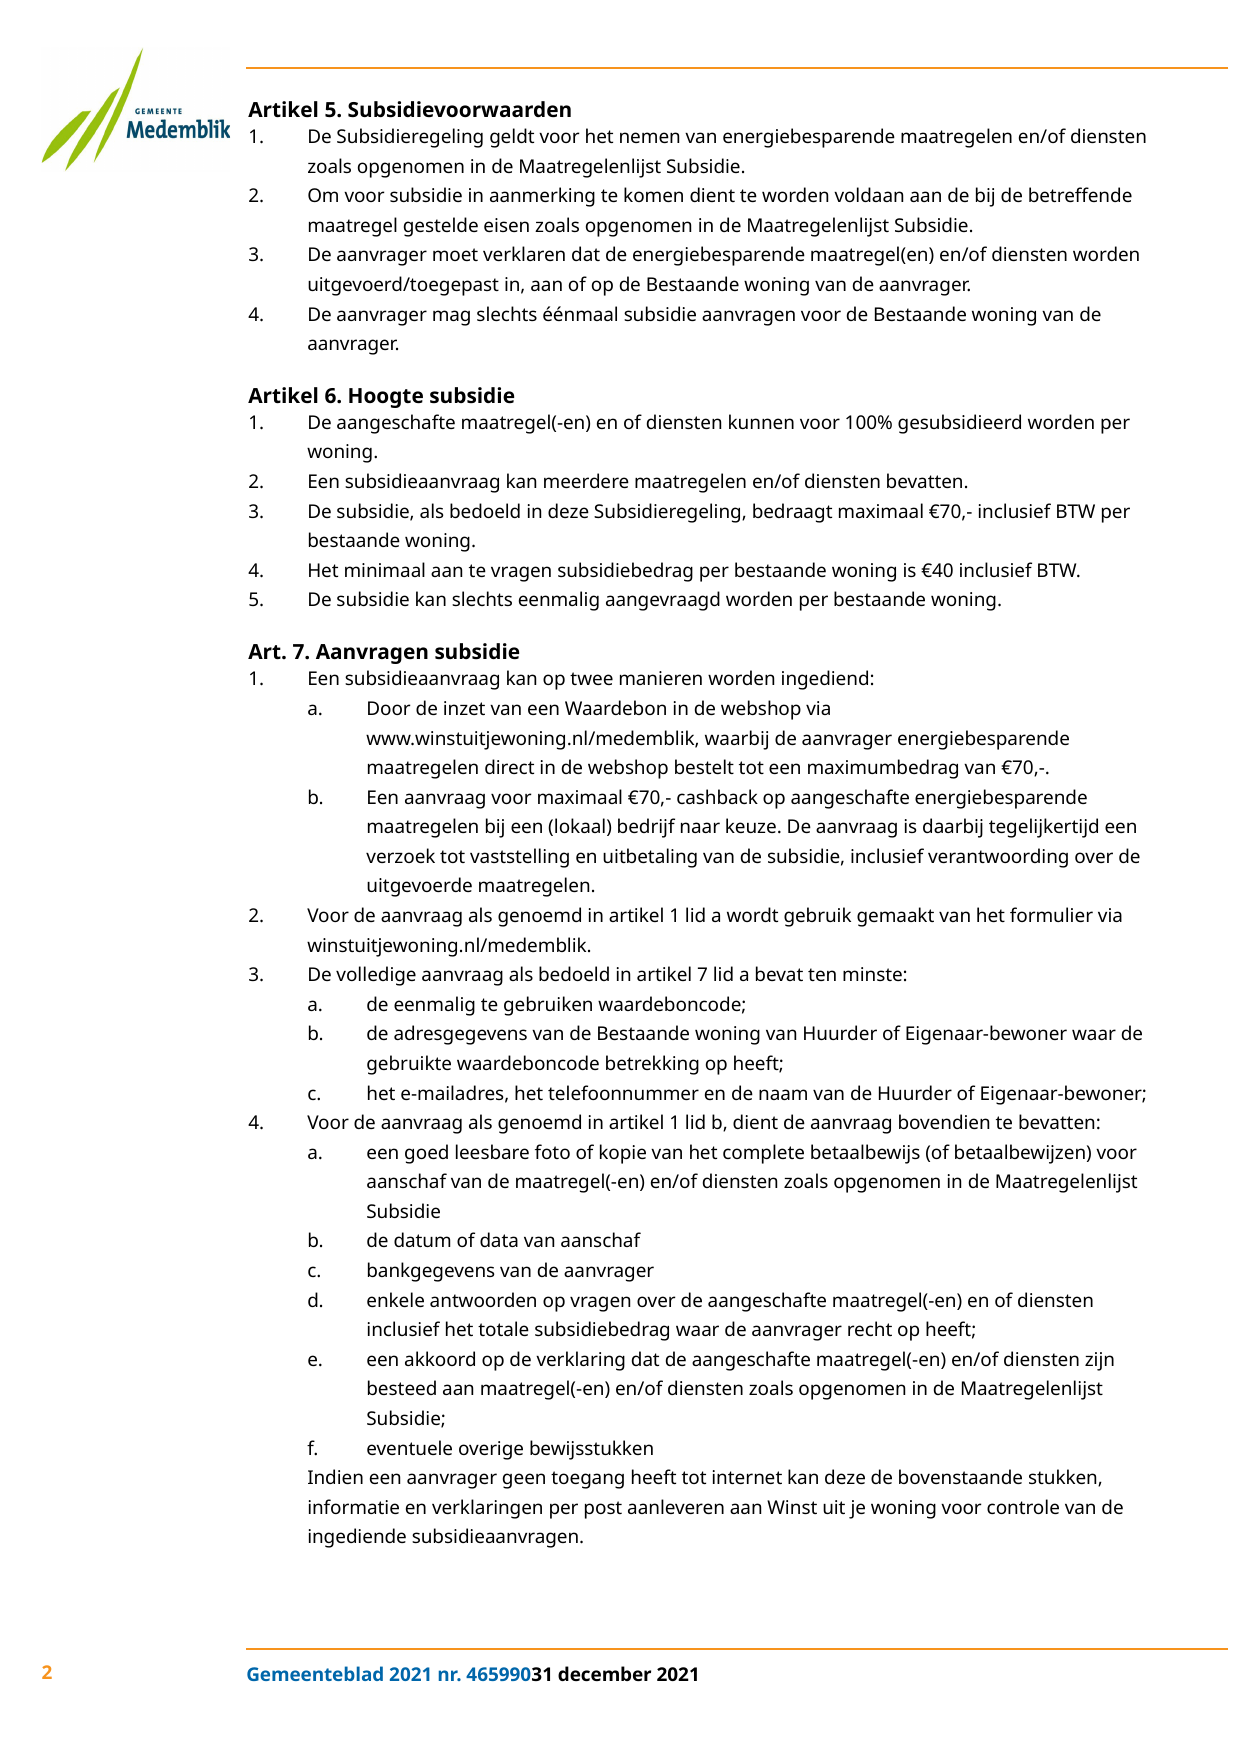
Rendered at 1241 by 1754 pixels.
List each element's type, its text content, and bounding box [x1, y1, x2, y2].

list Voor de aanvraag als genoemd in artikel 1 lid b, dient de aanvraag bovendien te bevatten: [248, 1109, 1152, 1135]
list een akkoord op de verklaring dat de aangeschafte maatregel(-en) en/of diensten zijn besteed aan maatregel(-en) en/of diensten zoals opgenomen in de Maatregelenlijst Subsidie; [307, 1346, 1152, 1431]
list eventuele overige bewijsstukken [307, 1435, 1152, 1460]
list bankgegevens van de aanvrager [307, 1257, 1152, 1283]
list het e-mailadres, het telefoonnummer en de naam van de Huurder of Eigenaar-bewoner; [307, 1080, 1152, 1105]
list De Subsidieregeling geldt voor het nemen van energiebesparende maatregelen en/of diensten zoals opgenomen in de Maatregelenlijst Subsidie. [248, 123, 1152, 178]
list de eenmalig te gebruiken waardeboncode; [307, 991, 1152, 1017]
list de adresgegevens van de Bestaande woning van Huurder of Eigenaar-bewoner waar de gebruikte waardeboncode betrekking op heeft; [307, 1021, 1152, 1076]
list De aanvrager moet verklaren dat de energiebesparende maatregel(en) en/of diensten worden uitgevoerd/toegepast in, aan of op de Bestaande woning van de aanvrager. [248, 242, 1152, 297]
list Het minimaal aan te vragen subsidiebedrag per bestaande woning is €40 inclusief BTW. [248, 557, 1152, 583]
list De aanvrager mag slechts éénmaal subsidie aanvragen voor de Bestaande woning van de aanvrager. [248, 301, 1152, 356]
list de datum of data van aanschaf [307, 1228, 1152, 1253]
list Een subsidieaanvraag kan meerdere maatregelen en/of diensten bevatten. [248, 468, 1152, 494]
list Om voor subsidie in aanmerking te komen dient te worden voldaan aan de bij de betreffende maatregel gestelde eisen zoals opgenomen in de Maatregelenlijst Subsidie. [248, 182, 1152, 238]
list Door de inzet van een Waardebon in de webshop via www.winstuitjewoning.nl/medemblik, waarbij de aanvrager energiebesparende maatregelen direct in de webshop bestelt tot een maximumbedrag van €70,-. [307, 695, 1152, 780]
list een goed leesbare foto of kopie van het complete betaalbewijs (of betaalbewijzen) voor aanschaf van de maatregel(-en) en/of diensten zoals opgenomen in de Maatregelenlijst Subsidie [307, 1139, 1152, 1224]
picture [41, 47, 231, 172]
list De volledige aanvraag als bedoeld in artikel 7 lid a bevat ten minste: [248, 961, 1152, 987]
text Art. 7. Aanvragen subsidie [248, 637, 1152, 666]
text Artikel 5. Subsidievoorwaarden [248, 95, 1152, 123]
list De subsidie, als bedoeld in deze Subsidieregeling, bedraagt maximaal €70,- inclusief BTW per bestaande woning. [248, 498, 1152, 553]
list Een subsidieaanvraag kan op twee manieren worden ingediend: [248, 666, 1152, 691]
list Voor de aanvraag als genoemd in artikel 1 lid a wordt gebruik gemaakt van het formulier via winstuitjewoning.nl/medemblik. [248, 902, 1152, 957]
list Een aanvraag voor maximaal €70,- cashback op aangeschafte energiebesparende maatregelen bij een (lokaal) bedrijf naar keuze. De aanvraag is daarbij tegelijkertijd een verzoek tot vaststelling en uitbetaling van de subsidie, inclusief verantwoording over de uitgevoerde maatregelen. [307, 784, 1152, 898]
list enkele antwoorden op vragen over de aangeschafte maatregel(-en) en of diensten inclusief het totale subsidiebedrag waar de aanvrager recht op heeft; [307, 1287, 1152, 1342]
list De subsidie kan slechts eenmalig aangevraagd worden per bestaande woning. [248, 587, 1152, 612]
list Indien een aanvrager geen toegang heeft tot internet kan deze de bovenstaande stukken, informatie en verklaringen per post aanleveren aan Winst uit je woning voor controle van de ingediende subsidieaanvragen. [248, 1464, 1152, 1549]
list De aangeschafte maatregel(-en) en of diensten kunnen voor 100% gesubsidieerd worden per woning. [248, 409, 1152, 464]
text Artikel 6. Hoogte subsidie [248, 381, 1152, 409]
